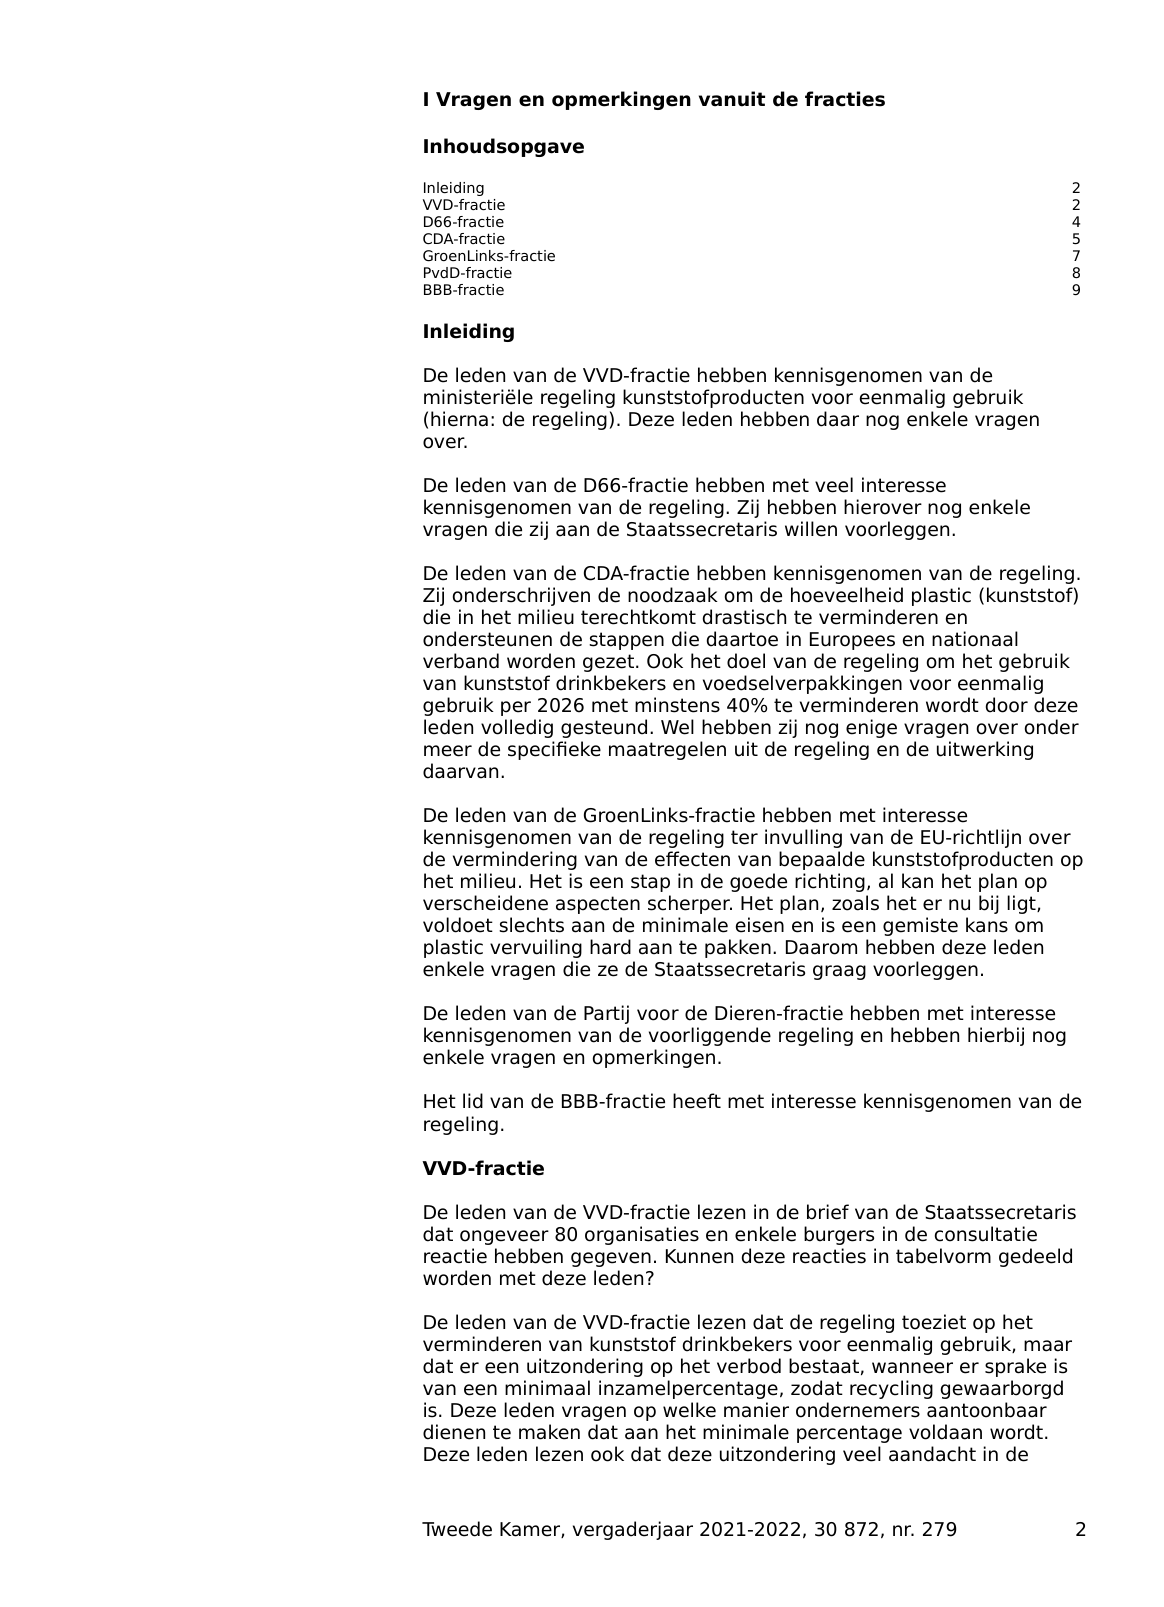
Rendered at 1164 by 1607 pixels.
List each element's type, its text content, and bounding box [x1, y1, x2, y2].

table_cell CDA-fractie [422, 231, 1013, 248]
table_cell 5 [1013, 231, 1087, 248]
text De leden van de CDA-fractie hebben kennisgenomen van de regeling. Zij onderschrijven de noodzaak om de hoeveelheid plastic (kunststof) die in het milieu terechtkomt drastisch te verminderen en ondersteunen de stappen die daartoe in Europees en nationaal verband worden gezet. Ook het doel van de regeling om het gebruik van kunststof drinkbekers en voedselverpakkingen voor eenmalig gebruik per 2026 met minstens 40% te verminderen wordt door deze leden volledig gesteund. Wel hebben zij nog enige vragen over onder meer de specifieke maatregelen uit de regeling en de uitwerking daarvan. [422, 563, 1087, 783]
table_cell 8 [1013, 265, 1087, 282]
text De leden van de VVD-fractie hebben kennisgenomen van de ministeriële regeling kunststofproducten voor eenmalig gebruik (hierna: de regeling). Deze leden hebben daar nog enkele vragen over. [422, 365, 1087, 453]
table_header Inleiding [422, 180, 1013, 197]
table_cell BBB-fractie [422, 282, 1013, 299]
table_header 2 [1013, 180, 1087, 197]
table_cell PvdD-fractie [422, 265, 1013, 282]
text Het lid van de BBB-fractie heeft met interesse kennisgenomen van de regeling. [422, 1091, 1087, 1135]
text De leden van de D66-fractie hebben met veel interesse kennisgenomen van de regeling. Zij hebben hierover nog enkele vragen die zij aan de Staatssecretaris willen voorleggen. [422, 475, 1087, 541]
table_cell GroenLinks-fractie [422, 248, 1013, 265]
table_cell 9 [1013, 282, 1087, 299]
table_cell 7 [1013, 248, 1087, 265]
text De leden van de GroenLinks-fractie hebben met interesse kennisgenomen van de regeling ter invulling van de EU-richtlijn over de vermindering van de effecten van bepaalde kunststofproducten op het milieu. Het is een stap in de goede richting, al kan het plan op verscheidene aspecten scherper. Het plan, zoals het er nu bij ligt, voldoet slechts aan de minimale eisen en is een gemiste kans om plastic vervuiling hard aan te pakken. Daarom hebben deze leden enkele vragen die ze de Staatssecretaris graag voorleggen. [422, 805, 1087, 981]
subtitle I Vragen en opmerkingen vanuit de fracties [422, 89, 1087, 111]
table_cell 4 [1013, 214, 1087, 231]
table_cell D66-fractie [422, 214, 1013, 231]
text De leden van de Partij voor de Dieren-fractie hebben met interesse kennisgenomen van de voorliggende regeling en hebben hierbij nog enkele vragen en opmerkingen. [422, 1003, 1087, 1069]
table_cell 2 [1013, 197, 1087, 214]
table_cell VVD-fractie [422, 197, 1013, 214]
text De leden van de VVD-fractie lezen dat de regeling toeziet op het verminderen van kunststof drinkbekers voor eenmalig gebruik, maar dat er een uitzondering op het verbod bestaat, wanneer er sprake is van een minimaal inzamelpercentage, zodat recycling gewaarborgd is. Deze leden vragen op welke manier ondernemers aantoonbaar dienen te maken dat aan het minimale percentage voldaan wordt. Deze leden lezen ook dat deze uitzondering veel aandacht in de [422, 1312, 1087, 1466]
subtitle VVD-fractie [422, 1158, 1087, 1179]
subtitle Inleiding [422, 321, 1087, 343]
subtitle Inhoudsopgave [422, 136, 1087, 158]
text De leden van de VVD-fractie lezen in de brief van de Staatssecretaris dat ongeveer 80 organisaties en enkele burgers in de consultatie reactie hebben gegeven. Kunnen deze reacties in tabelvorm gedeeld worden met deze leden? [422, 1202, 1087, 1290]
